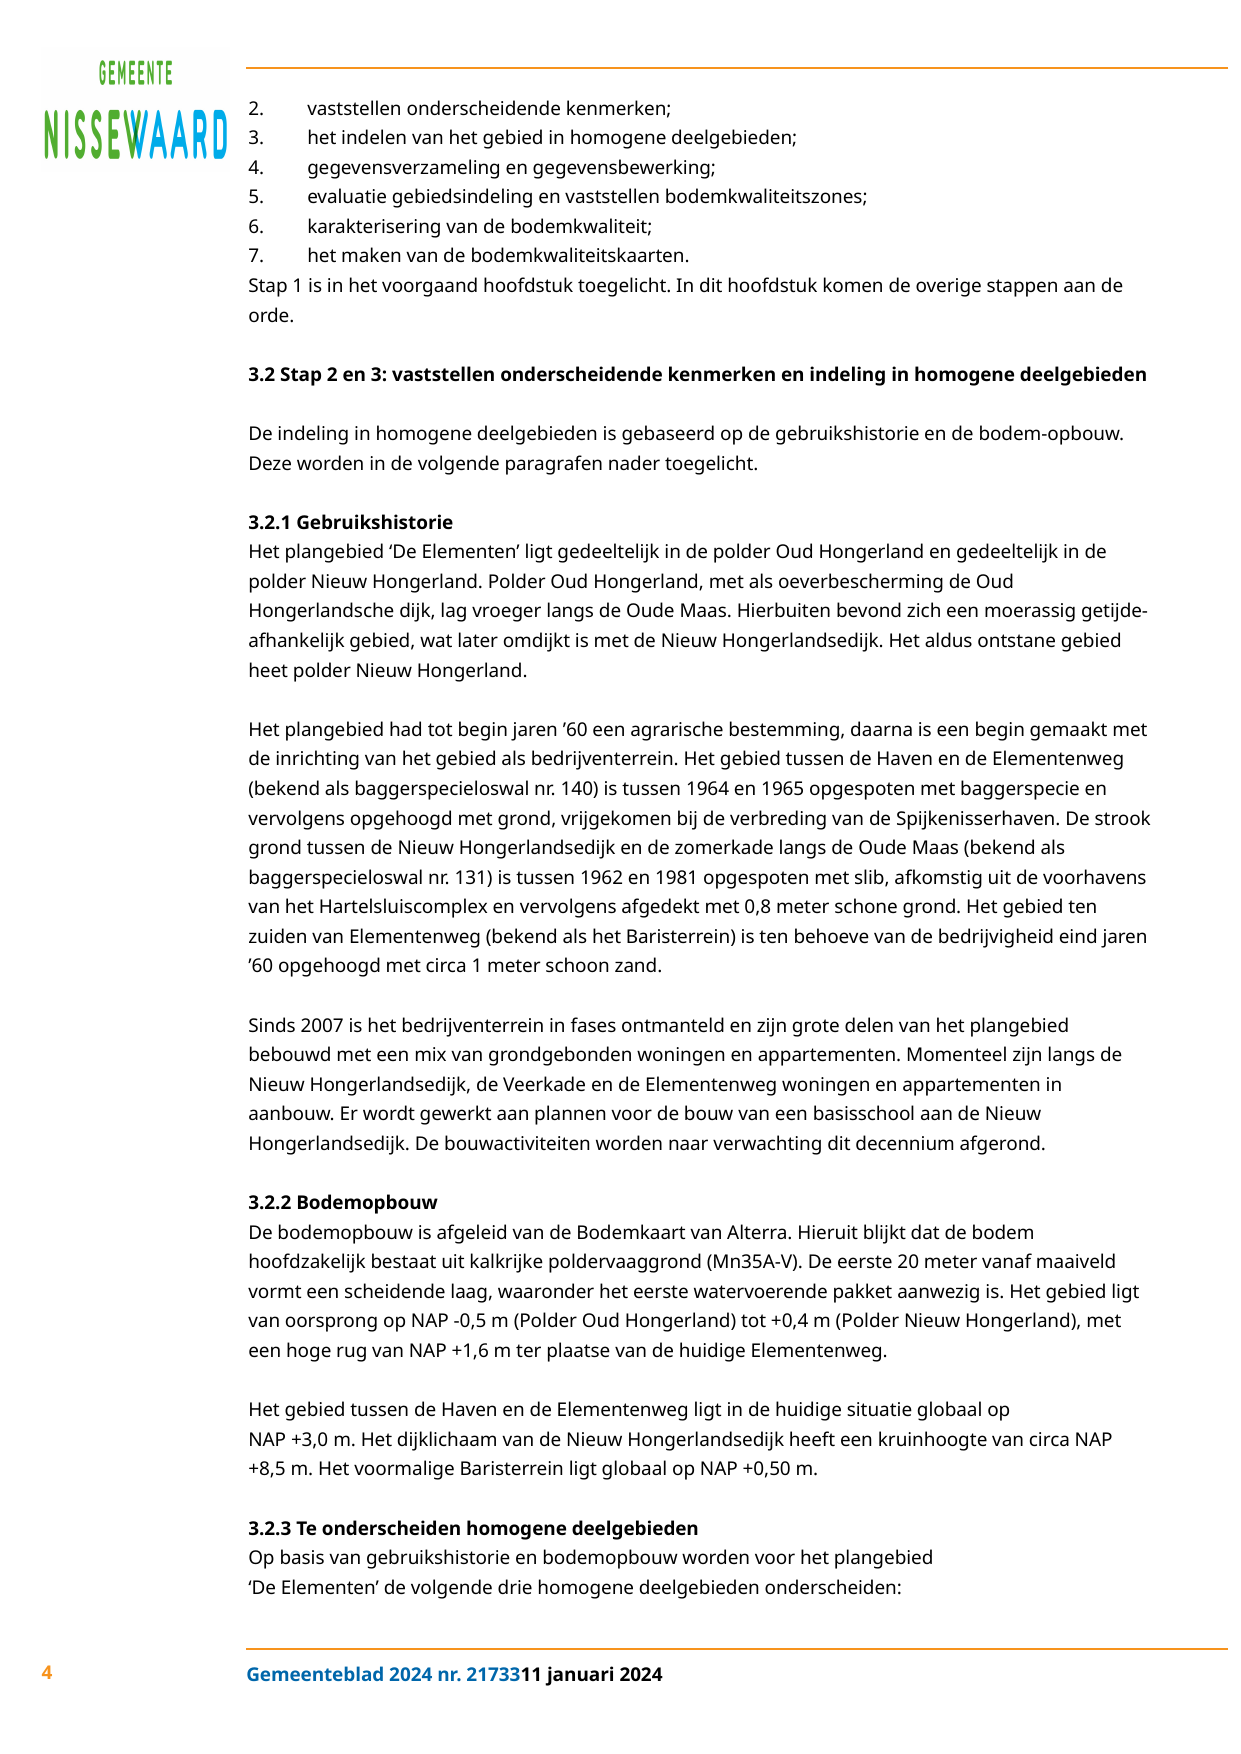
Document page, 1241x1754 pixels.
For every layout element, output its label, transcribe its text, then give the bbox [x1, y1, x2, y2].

list vaststellen onderscheidende kenmerken; [248, 95, 1152, 121]
text Het plangebied ‘De Elementen’ ligt gedeeltelijk in de polder Oud Hongerland en gedeeltelijk in de polder Nieuw Hongerland. Polder Oud Hongerland, met als oeverbescherming de Oud Hongerlandsche dijk, lag vroeger langs de Oude Maas. Hierbuiten bevond zich een moerassig getijde-afhankelijk gebied, wat later omdijkt is met de Nieuw Hongerlandsedijk. Het aldus ontstane gebied heet polder Nieuw Hongerland. [248, 538, 1152, 683]
text NAP +3,0 m. Het dijklichaam van de Nieuw Hongerlandsedijk heeft een kruinhoogte van circa NAP +8,5 m. Het voormalige Baristerrein ligt globaal op NAP +0,50 m. [248, 1426, 1152, 1481]
text 3.2.2 Bodemopbouw [248, 1189, 1152, 1215]
text De indeling in homogene deelgebieden is gebaseerd op de gebruikshistorie en de bodem-opbouw. Deze worden in de volgende paragrafen nader toegelicht. [248, 420, 1152, 476]
text Het gebied tussen de Haven en de Elementenweg ligt in de huidige situatie globaal op [248, 1396, 1152, 1422]
list evaluatie gebiedsindeling en vaststellen bodemkwaliteitszones; [248, 183, 1152, 209]
text Stap 1 is in het voorgaand hoofdstuk toegelicht. In dit hoofdstuk komen de overige stappen aan de orde. [248, 272, 1152, 328]
picture [41, 47, 231, 172]
list gegevensverzameling en gegevensbewerking; [248, 154, 1152, 180]
list karakterisering van de bodemkwaliteit; [248, 213, 1152, 239]
text ‘De Elementen’ de volgende drie homogene deelgebieden onderscheiden: [248, 1574, 1152, 1600]
list het indelen van het gebied in homogene deelgebieden; [248, 124, 1152, 150]
text 3.2.1 Gebruikshistorie [248, 509, 1152, 535]
list het maken van de bodemkwaliteitskaarten. [248, 243, 1152, 268]
text 3.2.3 Te onderscheiden homogene deelgebieden [248, 1515, 1152, 1541]
text Op basis van gebruikshistorie en bodemopbouw worden voor het plangebied [248, 1544, 1152, 1570]
text De bodemopbouw is afgeleid van de Bodemkaart van Alterra. Hieruit blijkt dat de bodem hoofdzakelijk bestaat uit kalkrijke poldervaaggrond (Mn35A-V). De eerste 20 meter vanaf maaiveld vormt een scheidende laag, waaronder het eerste watervoerende pakket aanwezig is. Het gebied ligt van oorsprong op NAP -0,5 m (Polder Oud Hongerland) tot +0,4 m (Polder Nieuw Hongerland), met een hoge rug van NAP +1,6 m ter plaatse van de huidige Elementenweg. [248, 1219, 1152, 1363]
text Het plangebied had tot begin jaren ’60 een agrarische bestemming, daarna is een begin gemaakt met de inrichting van het gebied als bedrijventerrein. Het gebied tussen de Haven en de Elementenweg (bekend als baggerspecieloswal nr. 140) is tussen 1964 en 1965 opgespoten met baggerspecie en vervolgens opgehoogd met grond, vrijgekomen bij de verbreding van de Spijkenisserhaven. De strook grond tussen de Nieuw Hongerlandsedijk en de zomerkade langs de Oude Maas (bekend als baggerspecieloswal nr. 131) is tussen 1962 en 1981 opgespoten met slib, afkomstig uit de voorhavens van het Hartelsluiscomplex en vervolgens afgedekt met 0,8 meter schone grond. Het gebied ten zuiden van Elementenweg (bekend als het Baristerrein) is ten behoeve van de bedrijvigheid eind jaren ’60 opgehoogd met circa 1 meter schoon zand. [248, 716, 1152, 978]
text 3.2 Stap 2 en 3: vaststellen onderscheidende kenmerken en indeling in homogene deelgebieden [248, 361, 1152, 387]
text Sinds 2007 is het bedrijventerrein in fases ontmanteld en zijn grote delen van het plangebied bebouwd met een mix van grondgebonden woningen en appartementen. Momenteel zijn langs de Nieuw Hongerlandsedijk, de Veerkade en de Elementenweg woningen en appartementen in aanbouw. Er wordt gewerkt aan plannen voor de bouw van een basisschool aan de Nieuw Hongerlandsedijk. De bouwactiviteiten worden naar verwachting dit decennium afgerond. [248, 1012, 1152, 1156]
